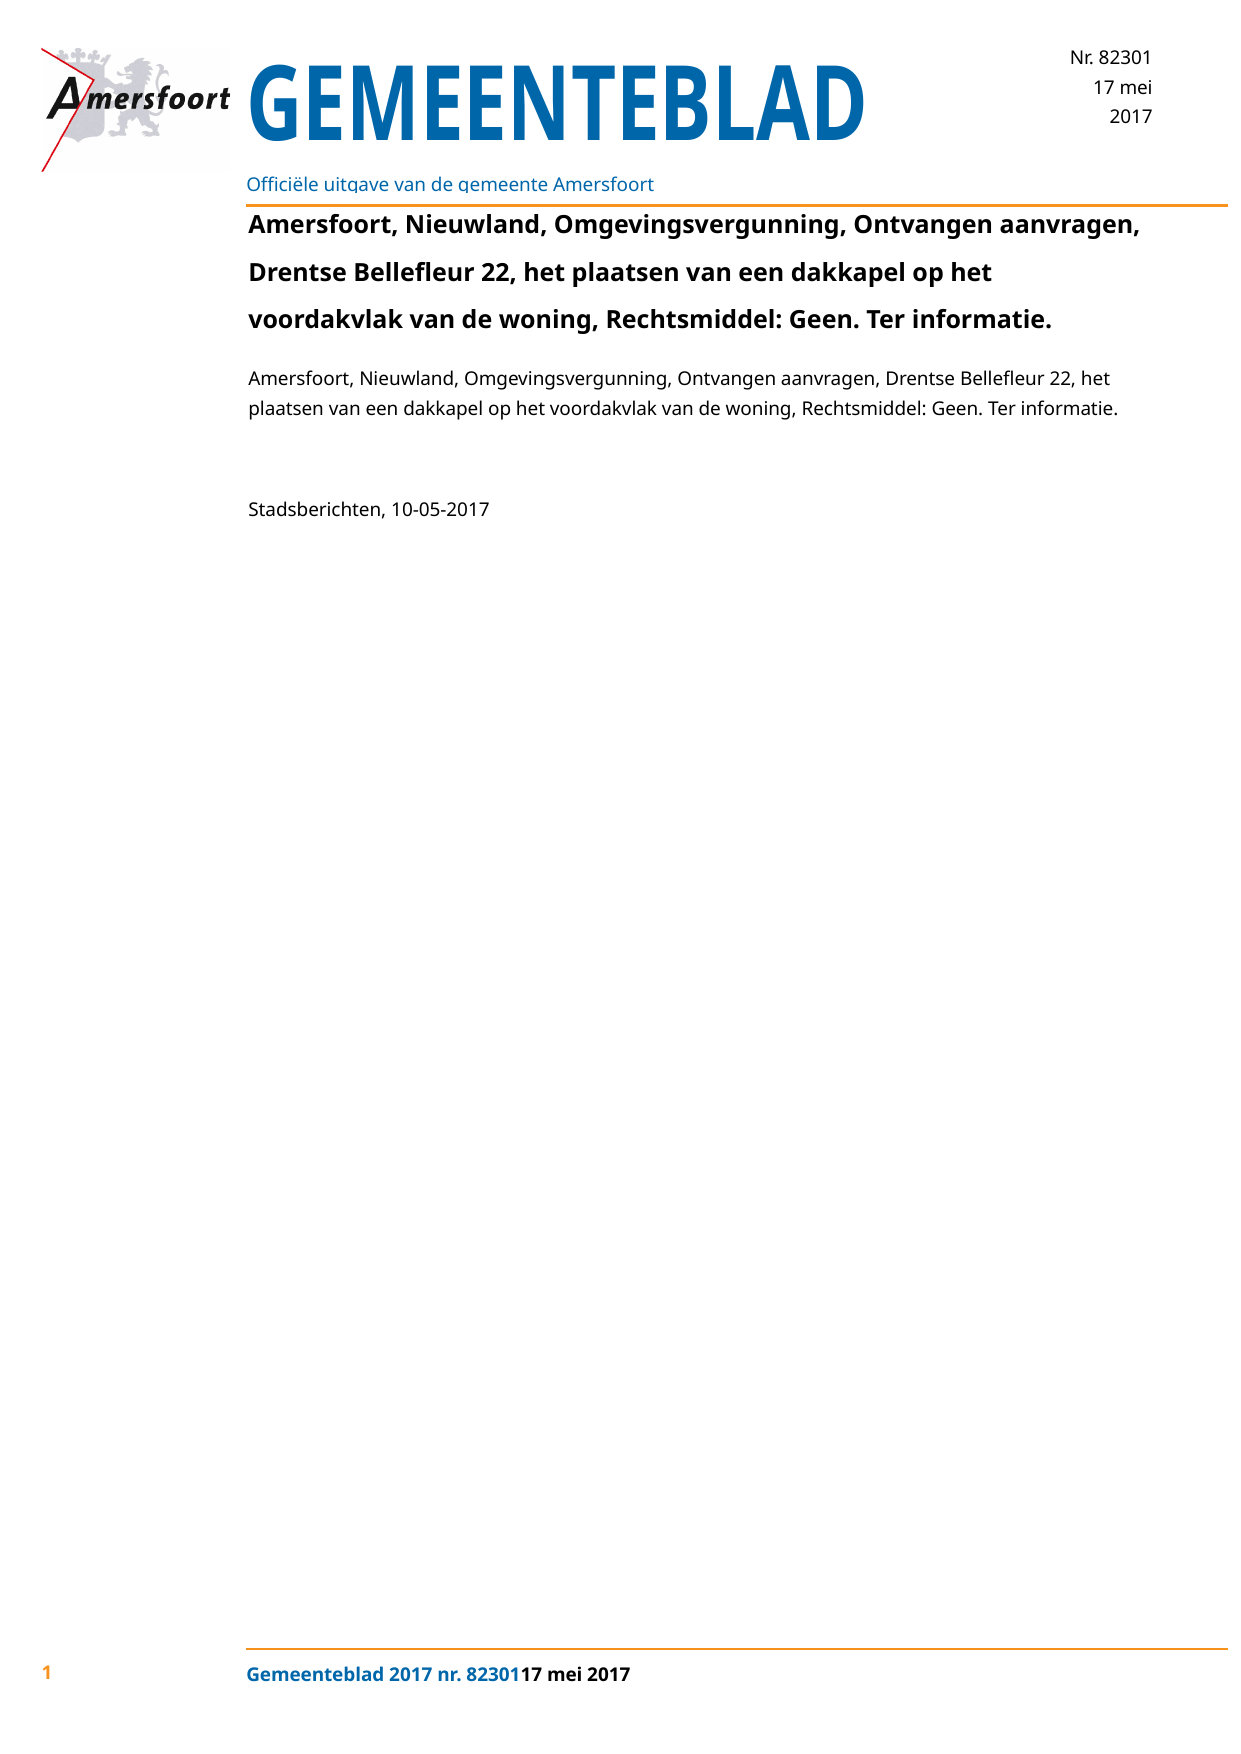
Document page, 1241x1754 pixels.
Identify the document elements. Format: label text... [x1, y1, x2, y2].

text Amersfoort, Nieuwland, Omgevingsvergunning, Ontvangen aanvragen, Drentse Bellefleur 22, het plaatsen van een dakkapel op het voordakvlak van de woning, Rechtsmiddel: Geen. Ter informatie. [248, 207, 1152, 336]
text Stadsberichten, 10-05-2017 [248, 496, 1152, 522]
picture [41, 47, 231, 172]
text Amersfoort, Nieuwland, Omgevingsvergunning, Ontvangen aanvragen, Drentse Bellefleur 22, het plaatsen van een dakkapel op het voordakvlak van de woning, Rechtsmiddel: Geen. Ter informatie. [248, 366, 1152, 421]
